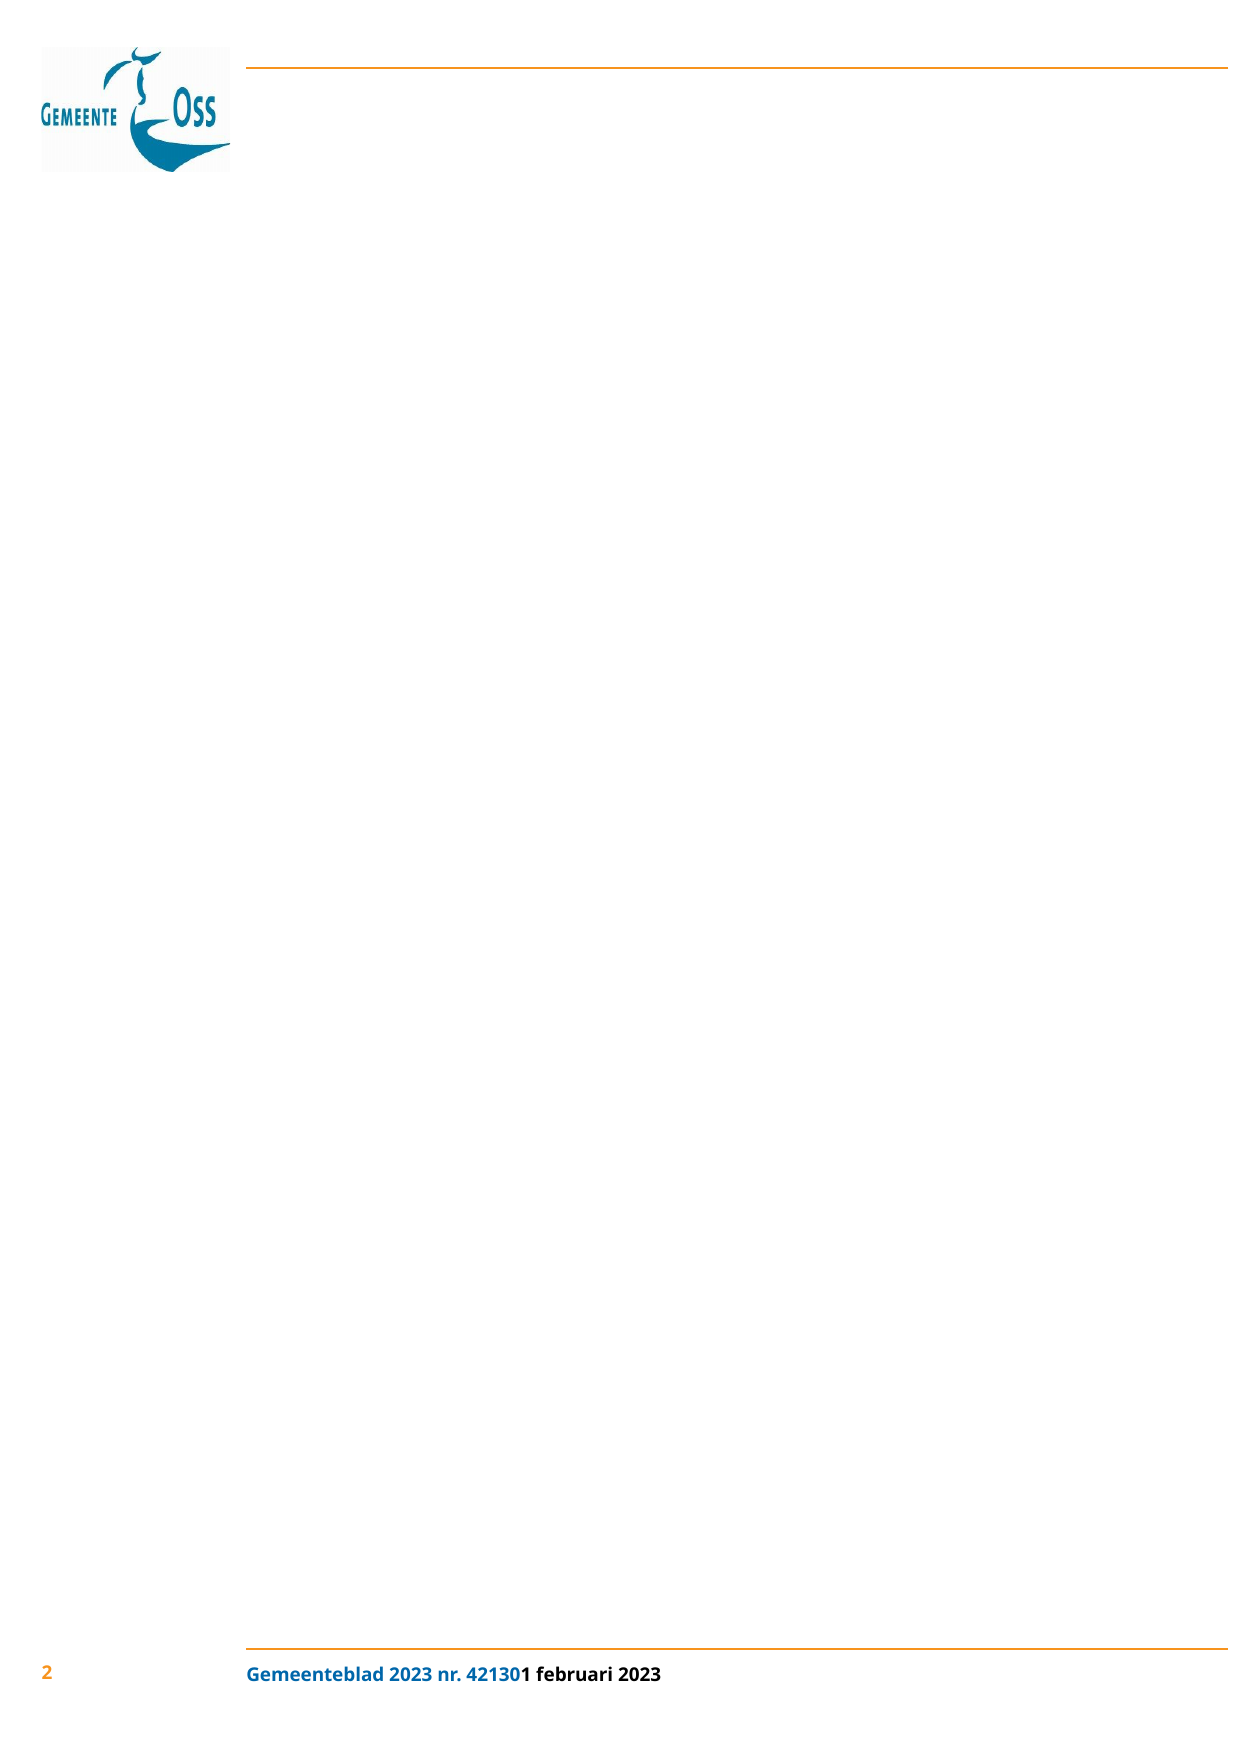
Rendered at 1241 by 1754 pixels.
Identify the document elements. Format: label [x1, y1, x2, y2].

picture [41, 47, 231, 172]
